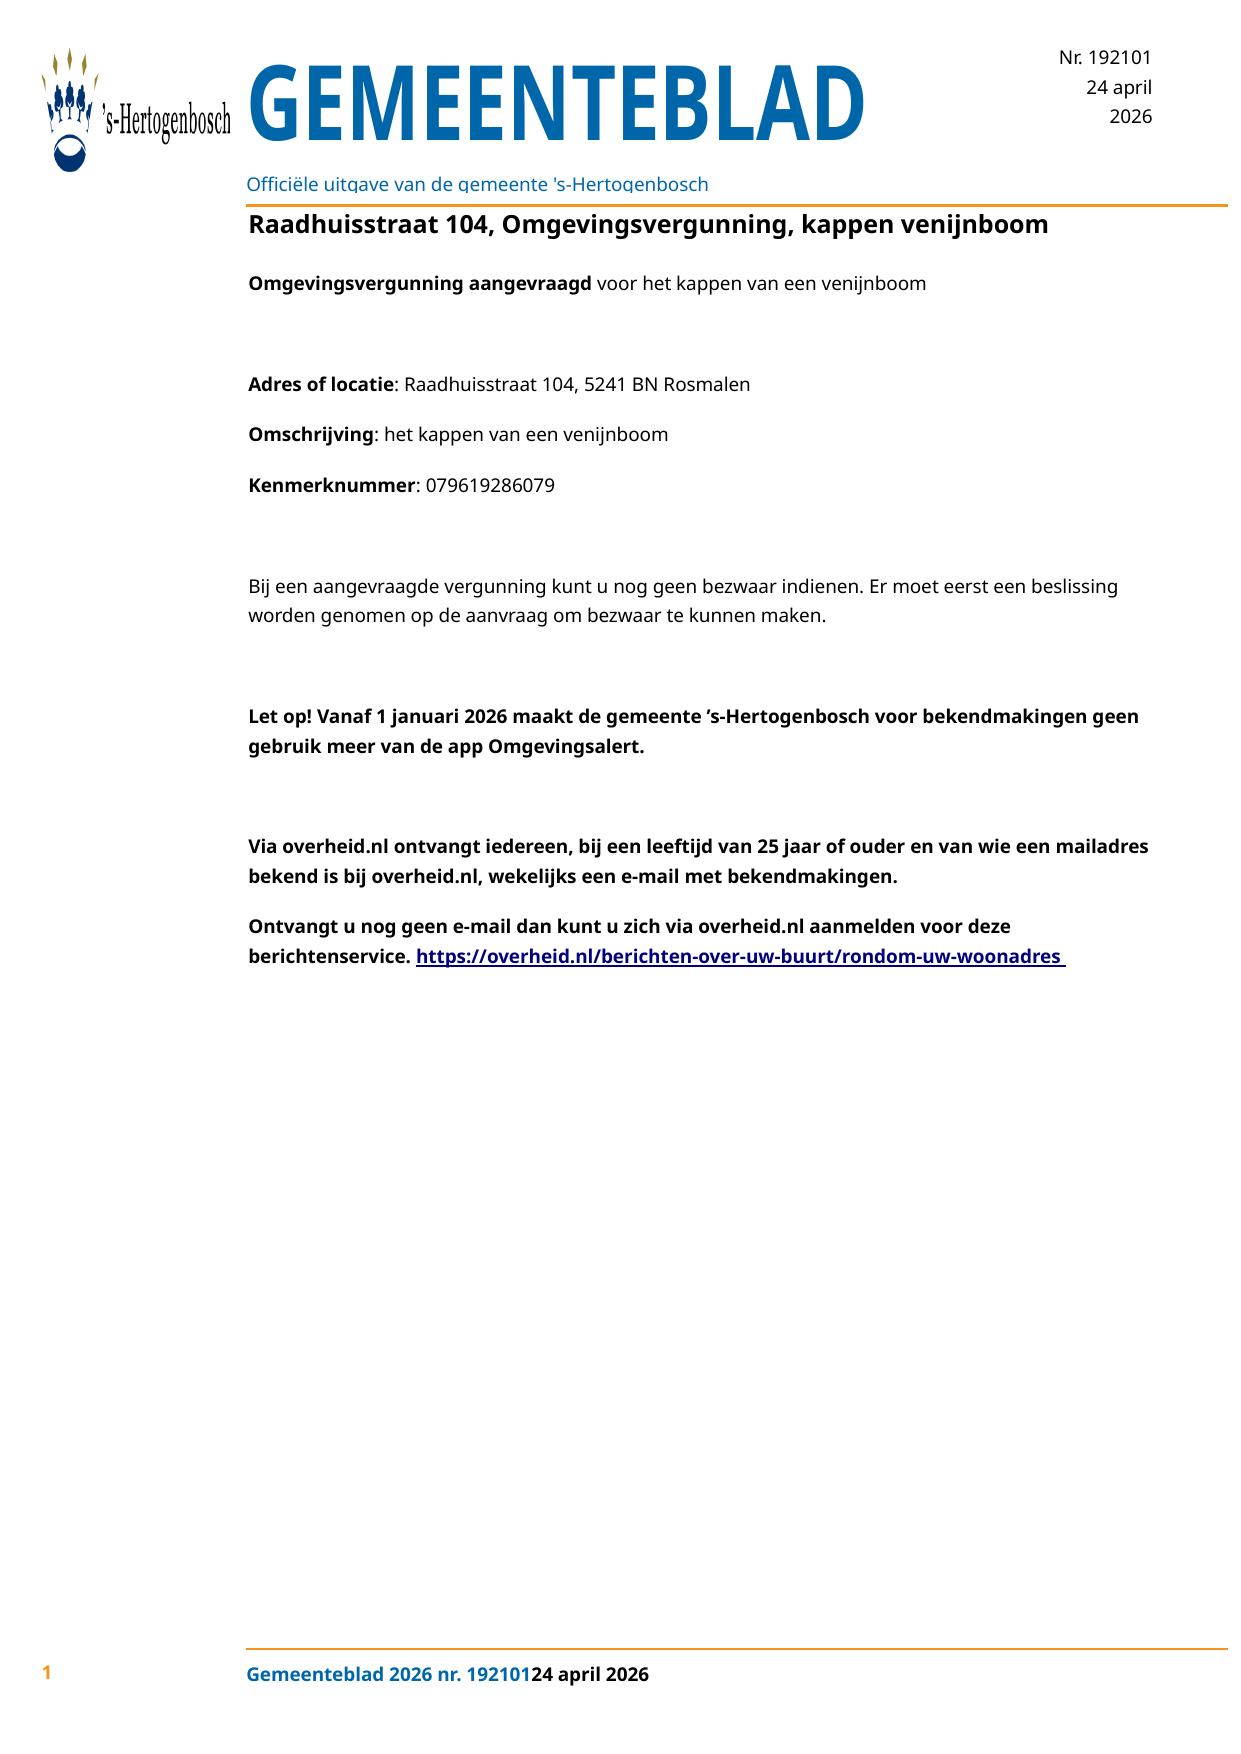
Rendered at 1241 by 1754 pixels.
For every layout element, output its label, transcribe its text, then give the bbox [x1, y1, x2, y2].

text Let op! Vanaf 1 januari 2026 maakt de gemeente ’s-Hertogenbosch voor bekendmakingen geen gebruik meer van de app Omgevingsalert. [248, 703, 1152, 758]
text Kenmerknummer: 079619286079 [248, 472, 1152, 498]
text Omschrijving: het kappen van een venijnboom [248, 422, 1152, 447]
text Ontvangt u nog geen e-mail dan kunt u zich via overheid.nl aanmelden voor deze berichtenservice. https://overheid.nl/berichten-over-uw-buurt/rondom-uw-woonadres [248, 914, 1152, 969]
text Raadhuisstraat 104, Omgevingsvergunning, kappen venijnboom [248, 207, 1152, 241]
text Adres of locatie: Raadhuisstraat 104, 5241 BN Rosmalen [248, 371, 1152, 397]
text Bij een aangevraagde vergunning kunt u nog geen bezwaar indienen. Er moet eerst een beslissing worden genomen op de aanvraag om bezwaar te kunnen maken. [248, 573, 1152, 628]
text Omgevingsvergunning aangevraagd voor het kappen van een venijnboom [248, 270, 1152, 296]
text Via overheid.nl ontvangt iedereen, bij een leeftijd van 25 jaar of ouder en van wie een mailadres bekend is bij overheid.nl, wekelijks een e-mail met bekendmakingen. [248, 834, 1152, 889]
picture [41, 47, 231, 172]
